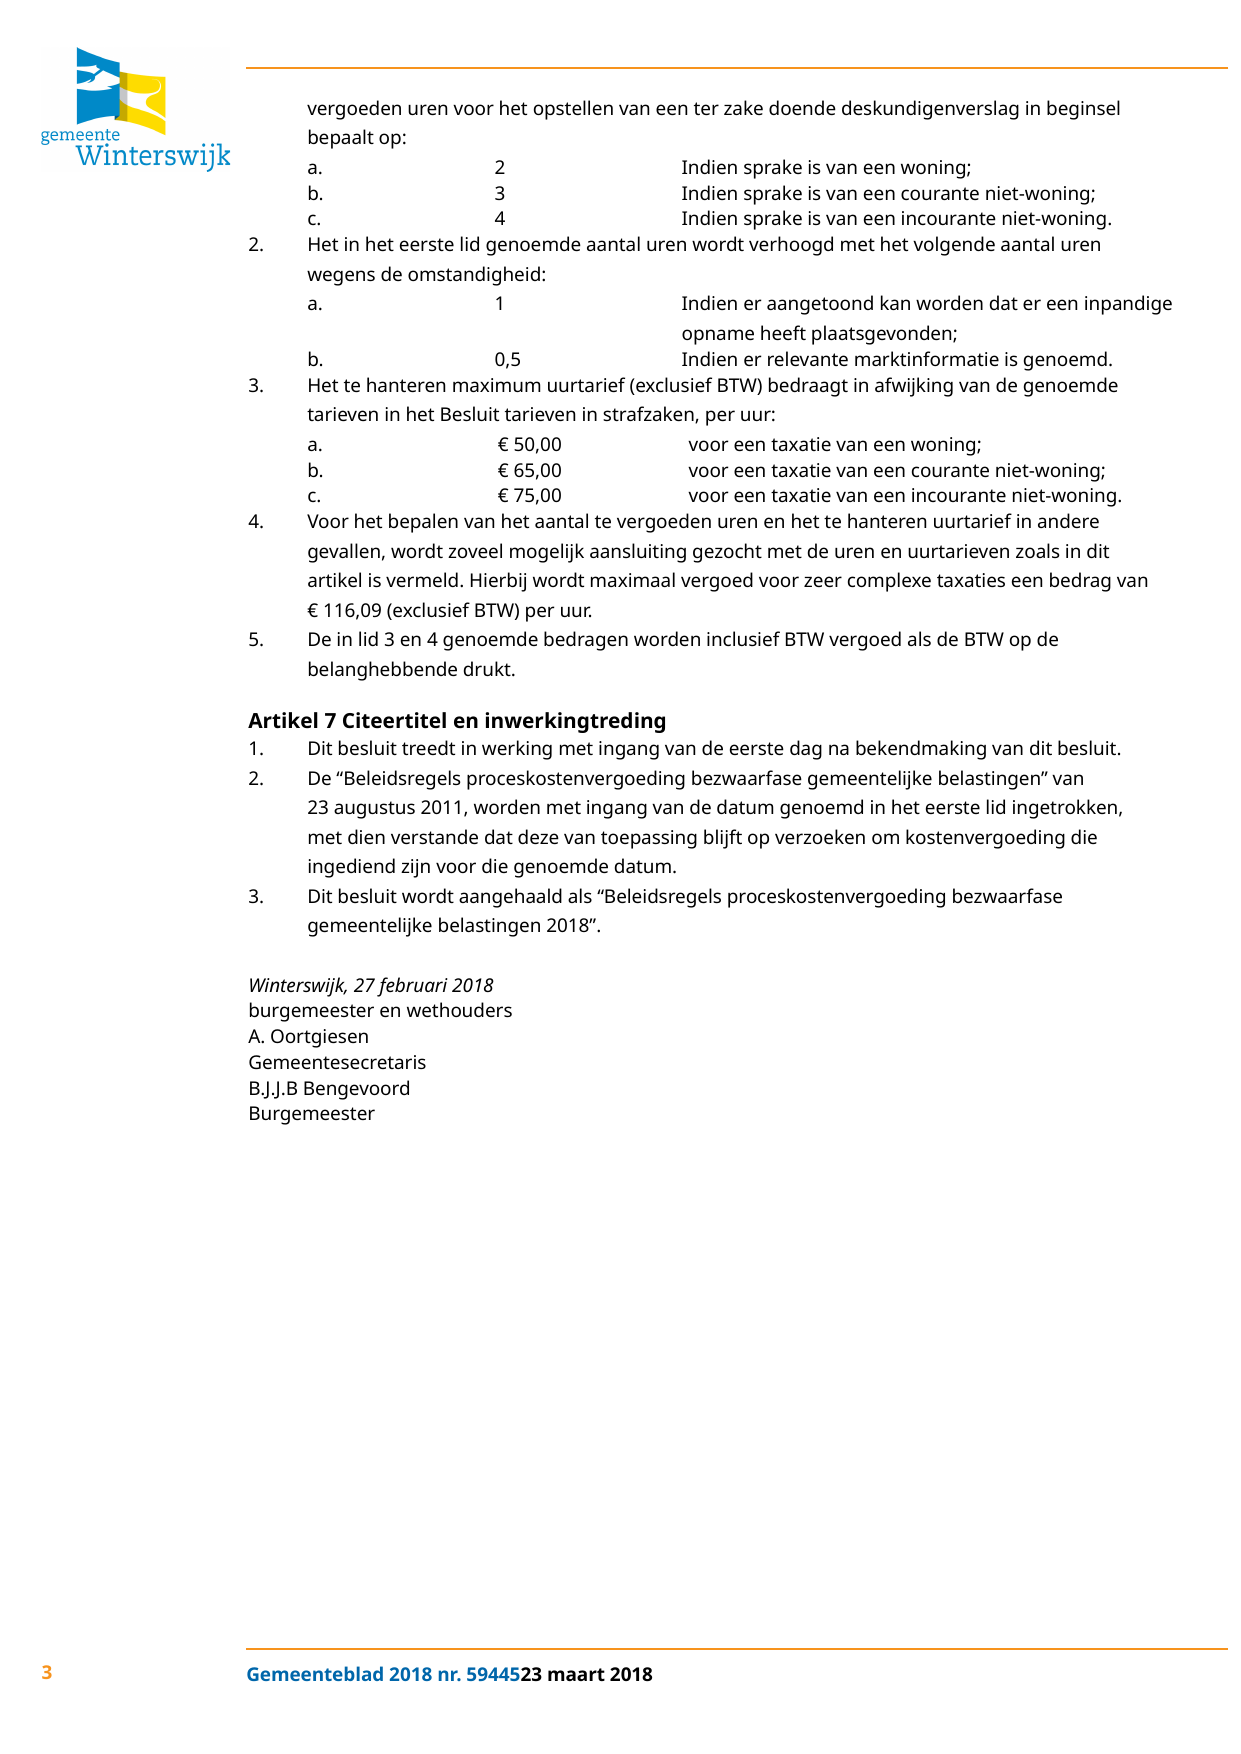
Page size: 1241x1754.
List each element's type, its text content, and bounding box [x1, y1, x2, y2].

table_cell c. [307, 483, 498, 508]
table_cell b. [307, 180, 494, 206]
list Het te hanteren maximum uurtarief (exclusief BTW) bedraagt in afwijking van de genoemde tarieven in het Besluit tarieven in strafzaken, per uur: [248, 372, 1152, 427]
picture [225, 153, 231, 162]
text B.J.J.B Bengevoord [248, 1075, 1152, 1100]
text Artikel 7 Citeertitel en inwerkingtreding [248, 707, 1152, 735]
table_cell 3 [494, 180, 681, 206]
table_header 1 [494, 291, 681, 346]
table_cell € 65,00 [498, 457, 688, 482]
text A. Oortgiesen [248, 1023, 1152, 1049]
list De in lid 3 en 4 genoemde bedragen worden inclusief BTW vergoed als de BTW op de belanghebbende drukt. [248, 627, 1152, 682]
list Het in het eerste lid genoemde aantal uren wordt verhoogd met het volgende aantal uren wegens de omstandigheid: [248, 231, 1152, 287]
table_header a. [307, 431, 498, 457]
text Burgemeester [248, 1100, 1152, 1126]
table_cell Indien sprake is van een courante niet-woning; [681, 180, 1211, 206]
text burgemeester en wethouders [248, 997, 1152, 1023]
picture [41, 47, 231, 172]
table_cell voor een taxatie van een courante niet-woning; [688, 457, 1211, 482]
table_cell b. [307, 457, 498, 482]
table_cell 0,5 [494, 346, 681, 372]
table_cell voor een taxatie van een incourante niet-woning. [688, 483, 1211, 508]
list Dit besluit wordt aangehaald als “Beleidsregels proceskostenvergoeding bezwaarfase gemeentelijke belastingen 2018”. [248, 883, 1152, 938]
table_cell € 75,00 [498, 483, 688, 508]
table_header a. [307, 291, 494, 346]
list De “Beleidsregels proceskostenvergoeding bezwaarfase gemeentelijke belastingen” van 23 augustus 2011, worden met ingang van de datum genoemd in het eerste lid ingetrokken, met dien verstande dat deze van toepassing blijft op verzoeken om kostenvergoeding die ingediend zijn voor die genoemde datum. [248, 765, 1152, 879]
list Dit besluit treedt in werking met ingang van de eerste dag na bekendmaking van dit besluit. [248, 735, 1152, 761]
table_header Indien sprake is van een woning; [681, 154, 1211, 180]
table_cell c. [307, 206, 494, 231]
table_header € 50,00 [498, 431, 688, 457]
table_cell Indien er relevante marktinformatie is genoemd. [681, 346, 1211, 372]
table_cell Indien sprake is van een incourante niet-woning. [681, 206, 1211, 231]
text Gemeentesecretaris [248, 1049, 1152, 1075]
table_header 2 [494, 154, 681, 180]
list Voor het bepalen van het aantal te vergoeden uren en het te hanteren uurtarief in andere gevallen, wordt zoveel mogelijk aansluiting gezocht met de uren en uurtarieven zoals in dit artikel is vermeld. Hierbij wordt maximaal vergoed voor zeer complexe taxaties een bedrag van € 116,09 (exclusief BTW) per uur. [248, 508, 1152, 623]
table_cell 4 [494, 206, 681, 231]
table_cell b. [307, 346, 494, 372]
table_header a. [307, 154, 494, 180]
list vergoeden uren voor het opstellen van een ter zake doende deskundigenverslag in beginsel bepaalt op: [248, 95, 1152, 150]
table_header Indien er aangetoond kan worden dat er een inpandige opname heeft plaatsgevonden; [681, 291, 1211, 346]
table_header voor een taxatie van een woning; [688, 431, 1211, 457]
text Winterswijk, 27 februari 2018 [248, 972, 1152, 997]
